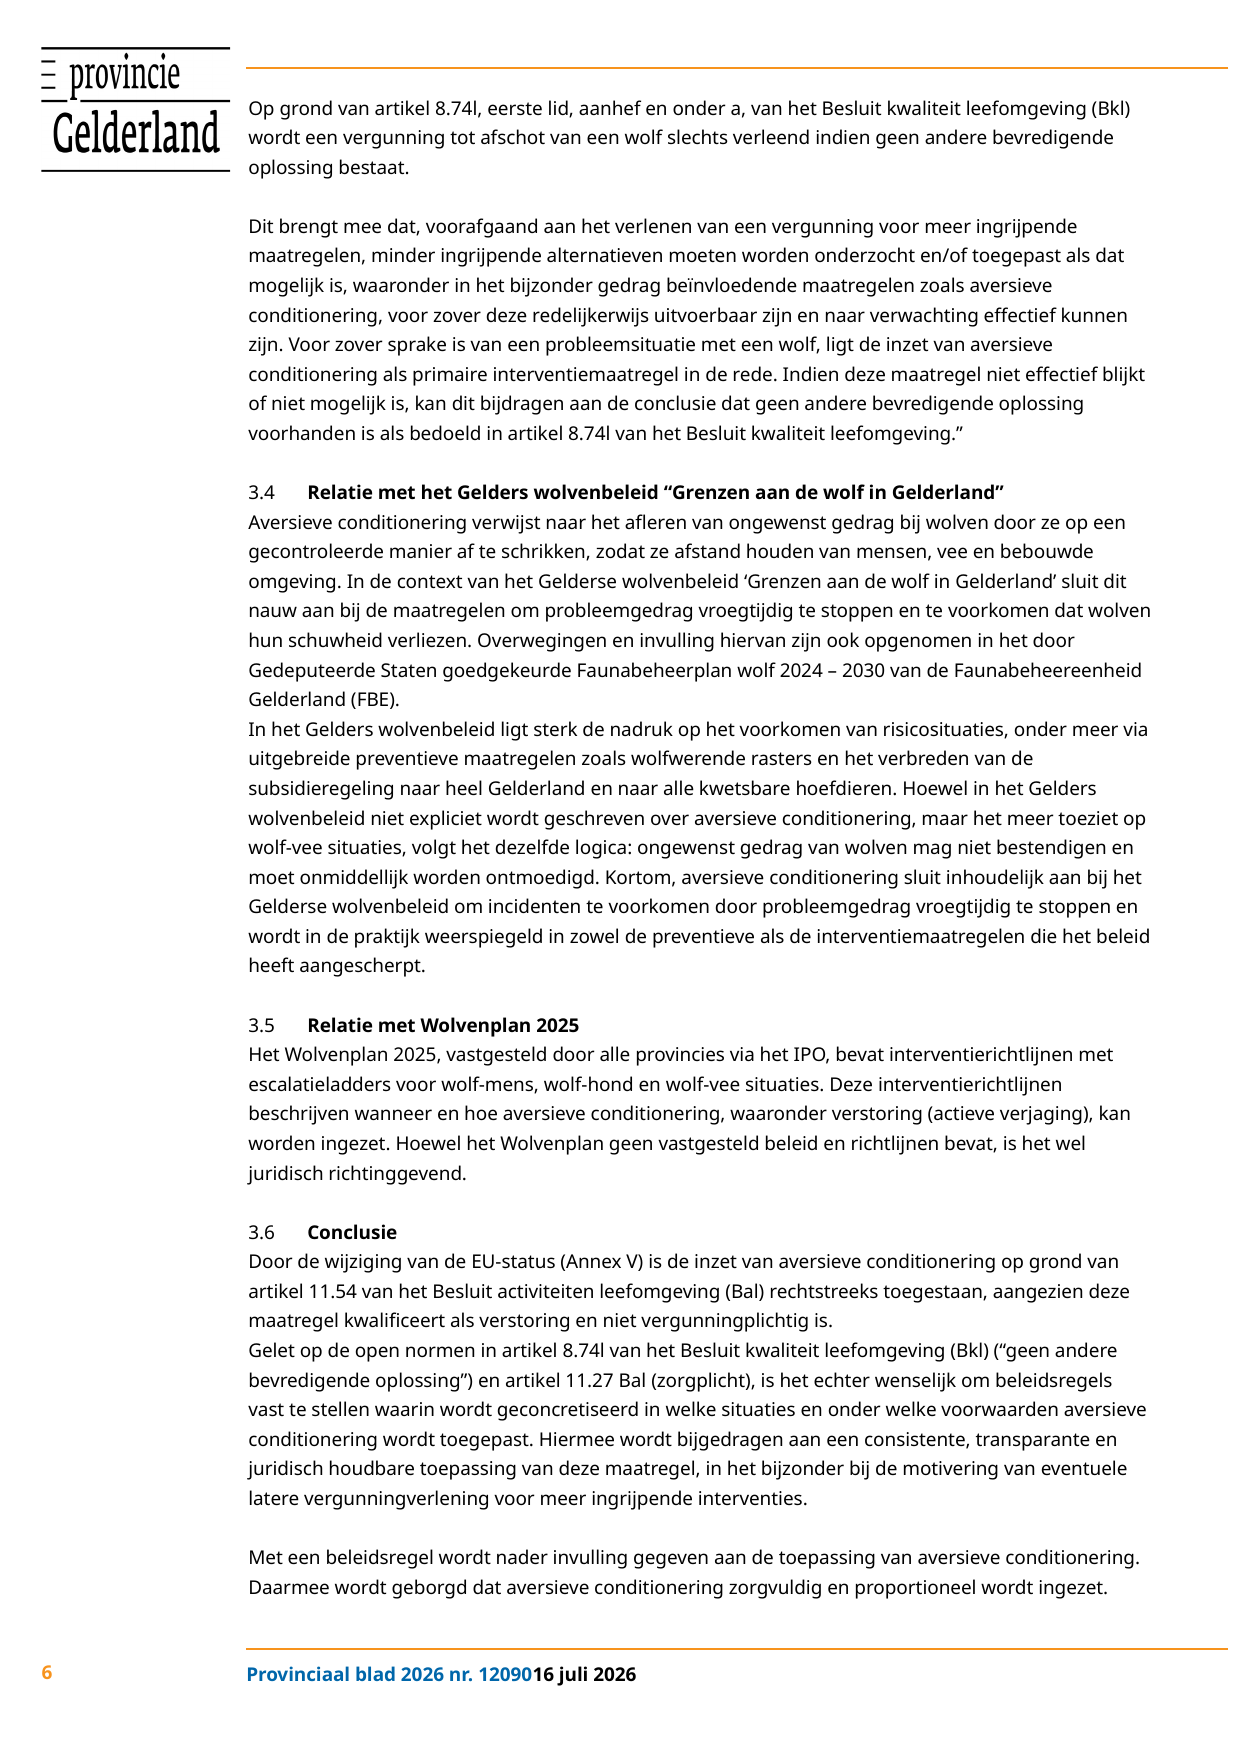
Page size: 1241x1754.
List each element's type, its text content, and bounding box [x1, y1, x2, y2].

text Aversieve conditionering verwijst naar het afleren van ongewenst gedrag bij wolven door ze op een gecontroleerde manier af te schrikken, zodat ze afstand houden van mensen, vee en bebouwde omgeving. In de context van het Gelderse wolvenbeleid ‘Grenzen aan de wolf in Gelderland’ sluit dit nauw aan bij de maatregelen om probleemgedrag vroegtijdig te stoppen en te voorkomen dat wolven hun schuwheid verliezen. Overwegingen en invulling hiervan zijn ook opgenomen in het door Gedeputeerde Staten goedgekeurde Faunabeheerplan wolf 2024 – 2030 van de Faunabeheereenheid Gelderland (FBE). [248, 509, 1152, 712]
list Conclusie [248, 1219, 1152, 1245]
text Op grond van artikel 8.74l, eerste lid, aanhef en onder a, van het Besluit kwaliteit leefomgeving (Bkl) wordt een vergunning tot afschot van een wolf slechts verleend indien geen andere bevredigende oplossing bestaat. [248, 95, 1152, 180]
text In het Gelders wolvenbeleid ligt sterk de nadruk op het voorkomen van risicosituaties, onder meer via uitgebreide preventieve maatregelen zoals wolfwerende rasters en het verbreden van de subsidieregeling naar heel Gelderland en naar alle kwetsbare hoefdieren. Hoewel in het Gelders wolvenbeleid niet expliciet wordt geschreven over aversieve conditionering, maar het meer toeziet op wolf-vee situaties, volgt het dezelfde logica: ongewenst gedrag van wolven mag niet bestendigen en moet onmiddellijk worden ontmoedigd. Kortom, aversieve conditionering sluit inhoudelijk aan bij het Gelderse wolvenbeleid om incidenten te voorkomen door probleemgedrag vroegtijdig te stoppen en wordt in de praktijk weerspiegeld in zowel de preventieve als de interventiemaatregelen die het beleid heeft aangescherpt. [248, 716, 1152, 978]
list Relatie met het Gelders wolvenbeleid “Grenzen aan de wolf in Gelderland” [248, 479, 1152, 505]
text Het Wolvenplan 2025, vastgesteld door alle provincies via het IPO, bevat interventierichtlijnen met escalatieladders voor wolf-mens, wolf-hond en wolf-vee situaties. Deze interventierichtlijnen beschrijven wanneer en hoe aversieve conditionering, waaronder verstoring (actieve verjaging), kan worden ingezet. Hoewel het Wolvenplan geen vastgesteld beleid en richtlijnen bevat, is het wel juridisch richtinggevend. [248, 1041, 1152, 1186]
text Met een beleidsregel wordt nader invulling gegeven aan de toepassing van aversieve conditionering. Daarmee wordt geborgd dat aversieve conditionering zorgvuldig en proportioneel wordt ingezet. [248, 1544, 1152, 1600]
text Dit brengt mee dat, voorafgaand aan het verlenen van een vergunning voor meer ingrijpende maatregelen, minder ingrijpende alternatieven moeten worden onderzocht en/of toegepast als dat mogelijk is, waaronder in het bijzonder gedrag beïnvloedende maatregelen zoals aversieve conditionering, voor zover deze redelijkerwijs uitvoerbaar zijn en naar verwachting effectief kunnen zijn. Voor zover sprake is van een probleemsituatie met een wolf, ligt de inzet van aversieve conditionering als primaire interventiemaatregel in de rede. Indien deze maatregel niet effectief blijkt of niet mogelijk is, kan dit bijdragen aan de conclusie dat geen andere bevredigende oplossing voorhanden is als bedoeld in artikel 8.74l van het Besluit kwaliteit leefomgeving.” [248, 213, 1152, 446]
picture [41, 47, 231, 172]
list Relatie met Wolvenplan 2025 [248, 1012, 1152, 1038]
text Gelet op de open normen in artikel 8.74l van het Besluit kwaliteit leefomgeving (Bkl) (“geen andere bevredigende oplossing”) en artikel 11.27 Bal (zorgplicht), is het echter wenselijk om beleidsregels vast te stellen waarin wordt geconcretiseerd in welke situaties en onder welke voorwaarden aversieve conditionering wordt toegepast. Hiermee wordt bijgedragen aan een consistente, transparante en juridisch houdbare toepassing van deze maatregel, in het bijzonder bij de motivering van eventuele latere vergunningverlening voor meer ingrijpende interventies. [248, 1337, 1152, 1511]
text Door de wijziging van de EU-status (Annex V) is de inzet van aversieve conditionering op grond van artikel 11.54 van het Besluit activiteiten leefomgeving (Bal) rechtstreeks toegestaan, aangezien deze maatregel kwalificeert als verstoring en niet vergunningplichtig is. [248, 1248, 1152, 1333]
